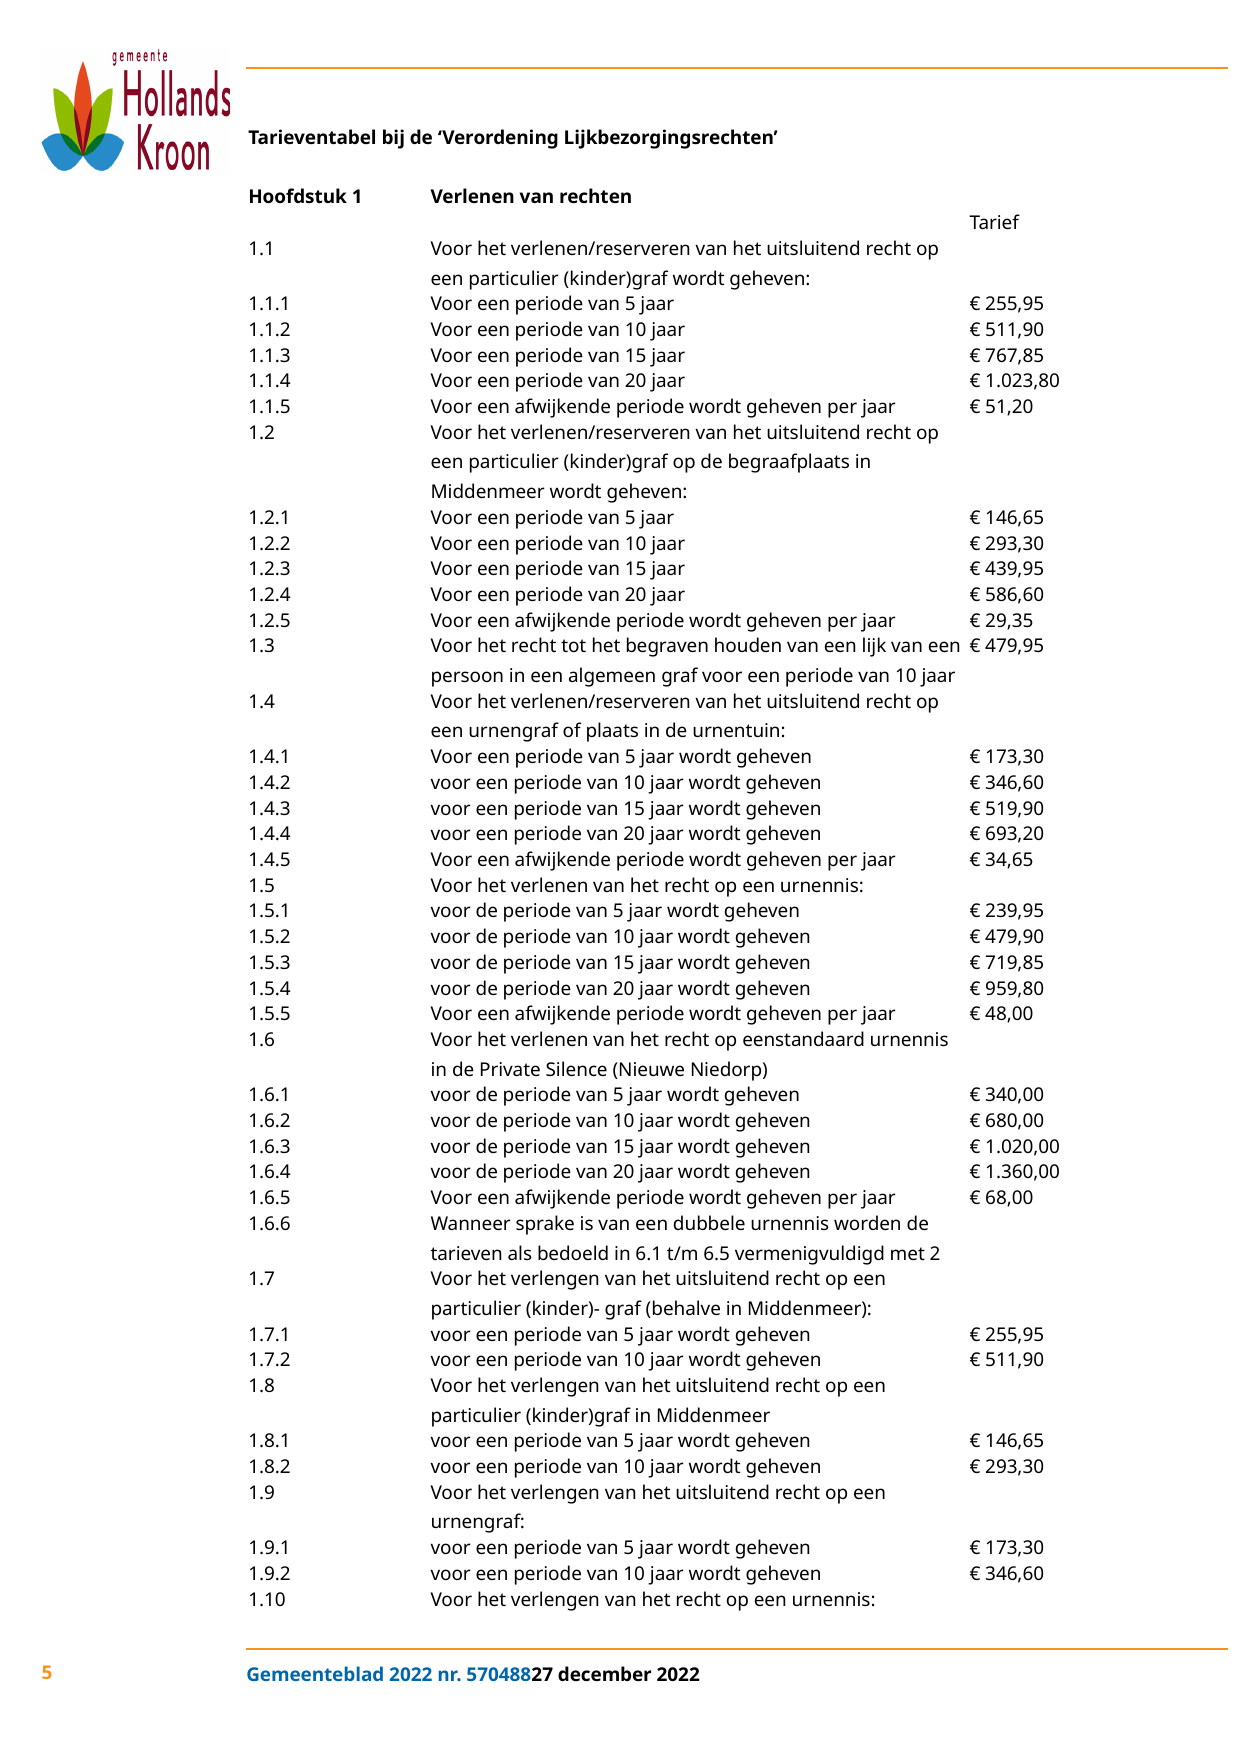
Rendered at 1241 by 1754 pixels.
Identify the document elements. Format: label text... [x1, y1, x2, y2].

table_cell [248, 209, 430, 235]
table_cell 1.6.5 [248, 1185, 430, 1210]
table_cell voor de periode van 15 jaar wordt geheven [430, 949, 969, 975]
table_cell 1.4.3 [248, 795, 430, 820]
table_cell voor een periode van 5 jaar wordt geheven [430, 1321, 969, 1347]
table_header [969, 184, 1152, 209]
table_cell € 479,90 [969, 923, 1152, 949]
table_cell € 719,85 [969, 949, 1152, 975]
table_cell € 173,30 [969, 743, 1152, 769]
table_cell Voor een periode van 20 jaar [430, 368, 969, 393]
table_cell [969, 872, 1152, 898]
table_cell voor een periode van 10 jaar wordt geheven [430, 1347, 969, 1372]
table_cell 1.6 [248, 1026, 430, 1082]
table_cell [969, 1372, 1152, 1428]
table_cell € 680,00 [969, 1107, 1152, 1133]
table_cell € 1.023,80 [969, 368, 1152, 393]
table_cell Voor een afwijkende periode wordt geheven per jaar [430, 1001, 969, 1026]
table_cell € 346,60 [969, 1560, 1152, 1586]
table_cell voor de periode van 10 jaar wordt geheven [430, 923, 969, 949]
table_header Hoofdstuk 1 [248, 184, 430, 209]
text Tarieventabel bij de ‘Verordening Lijkbezorgingsrechten’ [248, 124, 1152, 150]
table_cell Voor een periode van 5 jaar [430, 504, 969, 530]
table_cell voor een periode van 20 jaar wordt geheven [430, 820, 969, 846]
table_cell 1.1.5 [248, 393, 430, 419]
table_cell Tarief [969, 209, 1152, 235]
table_cell Voor een afwijkende periode wordt geheven per jaar [430, 607, 969, 633]
table_cell 1.5.2 [248, 923, 430, 949]
table_header Verlenen van rechten [430, 184, 969, 209]
table_cell 1.5.5 [248, 1001, 430, 1026]
table_cell € 48,00 [969, 1001, 1152, 1026]
table_cell 1.6.6 [248, 1210, 430, 1266]
table_cell 1.5.1 [248, 898, 430, 923]
table_cell voor een periode van 15 jaar wordt geheven [430, 795, 969, 820]
table_cell 1.2.5 [248, 607, 430, 633]
table_cell Voor het recht tot het begraven houden van een lijk van een persoon in een algemeen graf voor een periode van 10 jaar [430, 633, 969, 688]
table_cell Voor het verlenen/reserveren van het uitsluitend recht op een particulier (kinder)graf op de begraafplaats in Middenmeer wordt geheven: [430, 419, 969, 504]
table_cell 1.1 [248, 235, 430, 290]
table_cell voor de periode van 10 jaar wordt geheven [430, 1107, 969, 1133]
table_cell 1.6.2 [248, 1107, 430, 1133]
table_cell [430, 209, 969, 235]
table_cell 1.4 [248, 688, 430, 743]
table_cell 1.7.1 [248, 1321, 430, 1347]
table_cell 1.1.4 [248, 368, 430, 393]
table_cell voor de periode van 5 jaar wordt geheven [430, 1082, 969, 1107]
table_cell € 586,60 [969, 581, 1152, 607]
table_cell 1.9 [248, 1479, 430, 1534]
table_cell 1.7.2 [248, 1347, 430, 1372]
table_cell 1.4.4 [248, 820, 430, 846]
table_cell voor een periode van 5 jaar wordt geheven [430, 1534, 969, 1560]
table_cell Voor een afwijkende periode wordt geheven per jaar [430, 846, 969, 872]
table_cell 1.9.2 [248, 1560, 430, 1586]
table_cell € 34,65 [969, 846, 1152, 872]
table_cell 1.2.3 [248, 555, 430, 581]
table_cell Voor een periode van 5 jaar [430, 290, 969, 316]
table_cell 1.2 [248, 419, 430, 504]
table_cell [969, 688, 1152, 743]
table_cell [969, 1026, 1152, 1082]
table_cell 1.2.4 [248, 581, 430, 607]
table_cell voor een periode van 10 jaar wordt geheven [430, 1560, 969, 1586]
table_cell 1.2.1 [248, 504, 430, 530]
table_cell Voor een periode van 5 jaar wordt geheven [430, 743, 969, 769]
table_cell 1.5.3 [248, 949, 430, 975]
table_cell € 173,30 [969, 1534, 1152, 1560]
table_cell [969, 419, 1152, 504]
table_cell 1.2.2 [248, 530, 430, 555]
table_cell 1.1.3 [248, 342, 430, 368]
table_cell 1.5 [248, 872, 430, 898]
table_cell € 1.020,00 [969, 1133, 1152, 1159]
table_cell [969, 235, 1152, 290]
table_cell € 51,20 [969, 393, 1152, 419]
table_cell 1.1.1 [248, 290, 430, 316]
table_cell Voor het verlenen van het recht op een urnennis: [430, 872, 969, 898]
table_cell voor de periode van 20 jaar wordt geheven [430, 975, 969, 1001]
table_cell € 68,00 [969, 1185, 1152, 1210]
table_cell 1.4.2 [248, 769, 430, 795]
table_cell Voor het verlengen van het uitsluitend recht op een particulier (kinder)- graf (behalve in Middenmeer): [430, 1266, 969, 1321]
table_cell € 146,65 [969, 504, 1152, 530]
table_cell € 146,65 [969, 1428, 1152, 1453]
table_cell 1.4.5 [248, 846, 430, 872]
table_cell € 1.360,00 [969, 1159, 1152, 1184]
table_cell € 293,30 [969, 530, 1152, 555]
table_cell 1.5.4 [248, 975, 430, 1001]
table_cell € 255,95 [969, 1321, 1152, 1347]
table_cell 1.3 [248, 633, 430, 688]
table_cell € 959,80 [969, 975, 1152, 1001]
table_cell Voor een periode van 10 jaar [430, 316, 969, 342]
table_cell voor een periode van 10 jaar wordt geheven [430, 769, 969, 795]
table_cell [969, 1210, 1152, 1266]
table_cell Voor het verlenen van het recht op eenstandaard urnennis in de Private Silence (Nieuwe Niedorp) [430, 1026, 969, 1082]
table_cell 1.1.2 [248, 316, 430, 342]
table_cell [969, 1586, 1152, 1612]
table_cell 1.7 [248, 1266, 430, 1321]
table_cell [969, 1266, 1152, 1321]
table_cell Wanneer sprake is van een dubbele urnennis worden de tarieven als bedoeld in 6.1 t/m 6.5 vermenigvuldigd met 2 [430, 1210, 969, 1266]
table_cell [969, 1479, 1152, 1534]
table_cell 1.6.4 [248, 1159, 430, 1184]
table_cell voor de periode van 20 jaar wordt geheven [430, 1159, 969, 1184]
table_cell voor de periode van 5 jaar wordt geheven [430, 898, 969, 923]
table_cell € 346,60 [969, 769, 1152, 795]
table_cell 1.8 [248, 1372, 430, 1428]
table_cell € 511,90 [969, 316, 1152, 342]
table_cell € 255,95 [969, 290, 1152, 316]
table_cell Voor een afwijkende periode wordt geheven per jaar [430, 393, 969, 419]
table_cell Voor het verlenen/reserveren van het uitsluitend recht op een particulier (kinder)graf wordt geheven: [430, 235, 969, 290]
table_cell 1.6.3 [248, 1133, 430, 1159]
table_cell € 29,35 [969, 607, 1152, 633]
table_cell voor een periode van 5 jaar wordt geheven [430, 1428, 969, 1453]
table_cell Voor een periode van 15 jaar [430, 555, 969, 581]
table_cell Voor het verlengen van het uitsluitend recht op een particulier (kinder)graf in Middenmeer [430, 1372, 969, 1428]
table_cell Voor een periode van 20 jaar [430, 581, 969, 607]
table_cell € 767,85 [969, 342, 1152, 368]
table_cell 1.6.1 [248, 1082, 430, 1107]
picture [41, 47, 231, 172]
table_cell Voor een afwijkende periode wordt geheven per jaar [430, 1185, 969, 1210]
table_cell 1.10 [248, 1586, 430, 1612]
table_cell Voor een periode van 15 jaar [430, 342, 969, 368]
table_cell 1.8.2 [248, 1453, 430, 1479]
table_cell € 293,30 [969, 1453, 1152, 1479]
table_cell voor de periode van 15 jaar wordt geheven [430, 1133, 969, 1159]
table_cell € 479,95 [969, 633, 1152, 688]
table_cell € 693,20 [969, 820, 1152, 846]
table_cell 1.8.1 [248, 1428, 430, 1453]
table_cell Voor het verlengen van het uitsluitend recht op een urnengraf: [430, 1479, 969, 1534]
table_cell 1.4.1 [248, 743, 430, 769]
table_cell Voor een periode van 10 jaar [430, 530, 969, 555]
table_cell € 239,95 [969, 898, 1152, 923]
table_cell € 340,00 [969, 1082, 1152, 1107]
table_cell voor een periode van 10 jaar wordt geheven [430, 1453, 969, 1479]
table_cell Voor het verlenen/reserveren van het uitsluitend recht op een urnengraf of plaats in de urnentuin: [430, 688, 969, 743]
table_cell Voor het verlengen van het recht op een urnennis: [430, 1586, 969, 1612]
table_cell 1.9.1 [248, 1534, 430, 1560]
table_cell € 439,95 [969, 555, 1152, 581]
table_cell € 511,90 [969, 1347, 1152, 1372]
table_cell € 519,90 [969, 795, 1152, 820]
